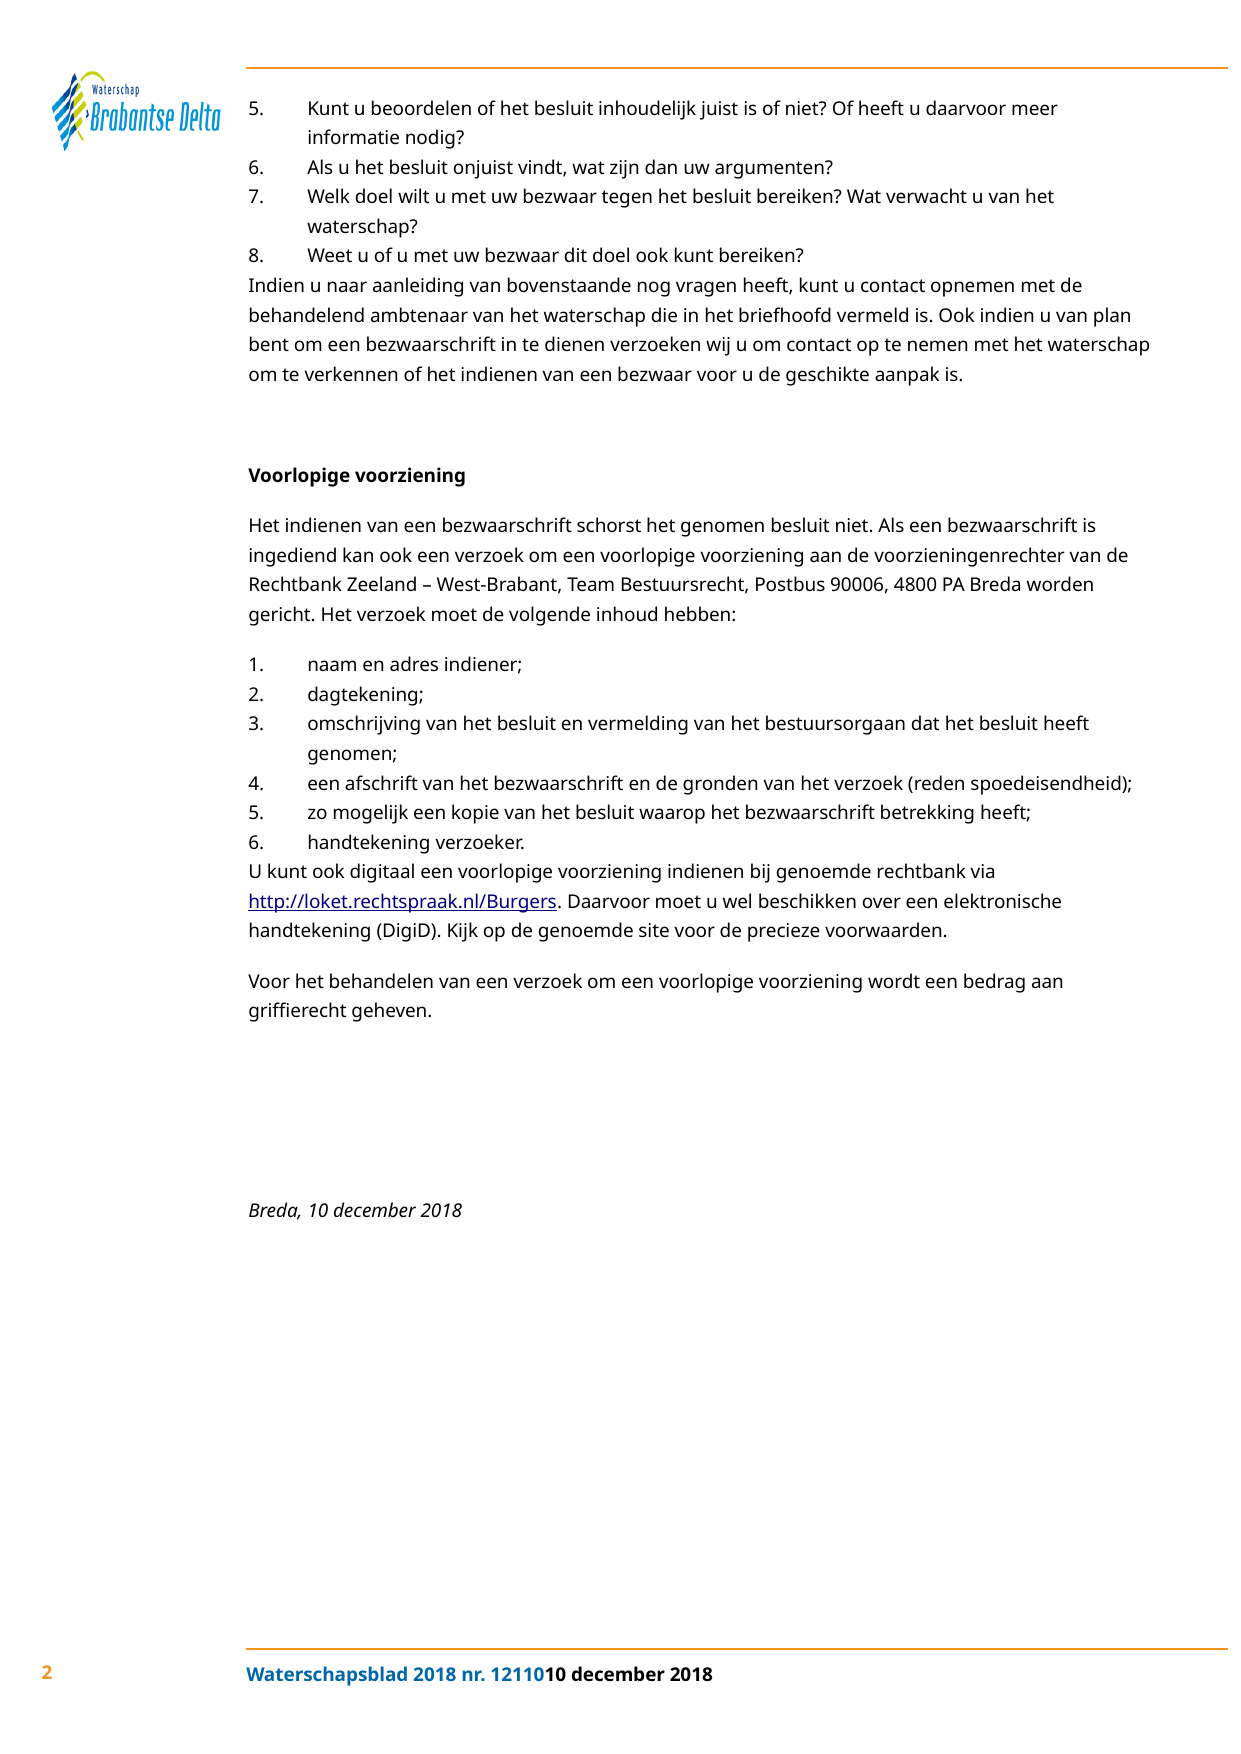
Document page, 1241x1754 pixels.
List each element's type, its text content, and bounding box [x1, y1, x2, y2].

text Voor het behandelen van een verzoek om een voorlopige voorziening wordt een bedrag aan griffierecht geheven. [248, 968, 1152, 1023]
text Indien u naar aanleiding van bovenstaande nog vragen heeft, kunt u contact opnemen met de behandelend ambtenaar van het waterschap die in het briefhoofd vermeld is. Ook indien u van plan bent om een bezwaarschrift in te dienen verzoeken wij u om contact op te nemen met het waterschap om te verkennen of het indienen van een bezwaar voor u de geschikte aanpak is. [248, 272, 1152, 387]
list Kunt u beoordelen of het besluit inhoudelijk juist is of niet? Of heeft u daarvoor meer informatie nodig? [248, 95, 1152, 150]
text Breda, 10 december 2018 [248, 1197, 1152, 1222]
list handtekening verzoeker. [248, 829, 1152, 855]
list Weet u of u met uw bezwaar dit doel ook kunt bereiken? [248, 243, 1152, 268]
text Het indienen van een bezwaarschrift schorst het genomen besluit niet. Als een bezwaarschrift is ingediend kan ook een verzoek om een voorlopige voorziening aan de voorzieningenrechter van de Rechtbank Zeeland – West-Brabant, Team Bestuursrecht, Postbus 90006, 4800 PA Breda worden gericht. Het verzoek moet de volgende inhoud hebben: [248, 512, 1152, 627]
picture [41, 47, 231, 172]
list Als u het besluit onjuist vindt, wat zijn dan uw argumenten? [248, 154, 1152, 180]
list omschrijving van het besluit en vermelding van het bestuursorgaan dat het besluit heeft genomen; [248, 711, 1152, 766]
list Welk doel wilt u met uw bezwaar tegen het besluit bereiken? Wat verwacht u van het waterschap? [248, 183, 1152, 239]
list naam en adres indiener; [248, 651, 1152, 677]
text U kunt ook digitaal een voorlopige voorziening indienen bij genoemde rechtbank via http://loket.rechtspraak.nl/Burgers. Daarvoor moet u wel beschikken over een elektronische handtekening (DigiD). Kijk op de genoemde site voor de precieze voorwaarden. [248, 858, 1152, 943]
list zo mogelijk een kopie van het besluit waarop het bezwaarschrift betrekking heeft; [248, 799, 1152, 825]
list een afschrift van het bezwaarschrift en de gronden van het verzoek (reden spoedeisendheid); [248, 770, 1152, 796]
text Voorlopige voorziening [248, 462, 1152, 488]
list dagtekening; [248, 681, 1152, 707]
